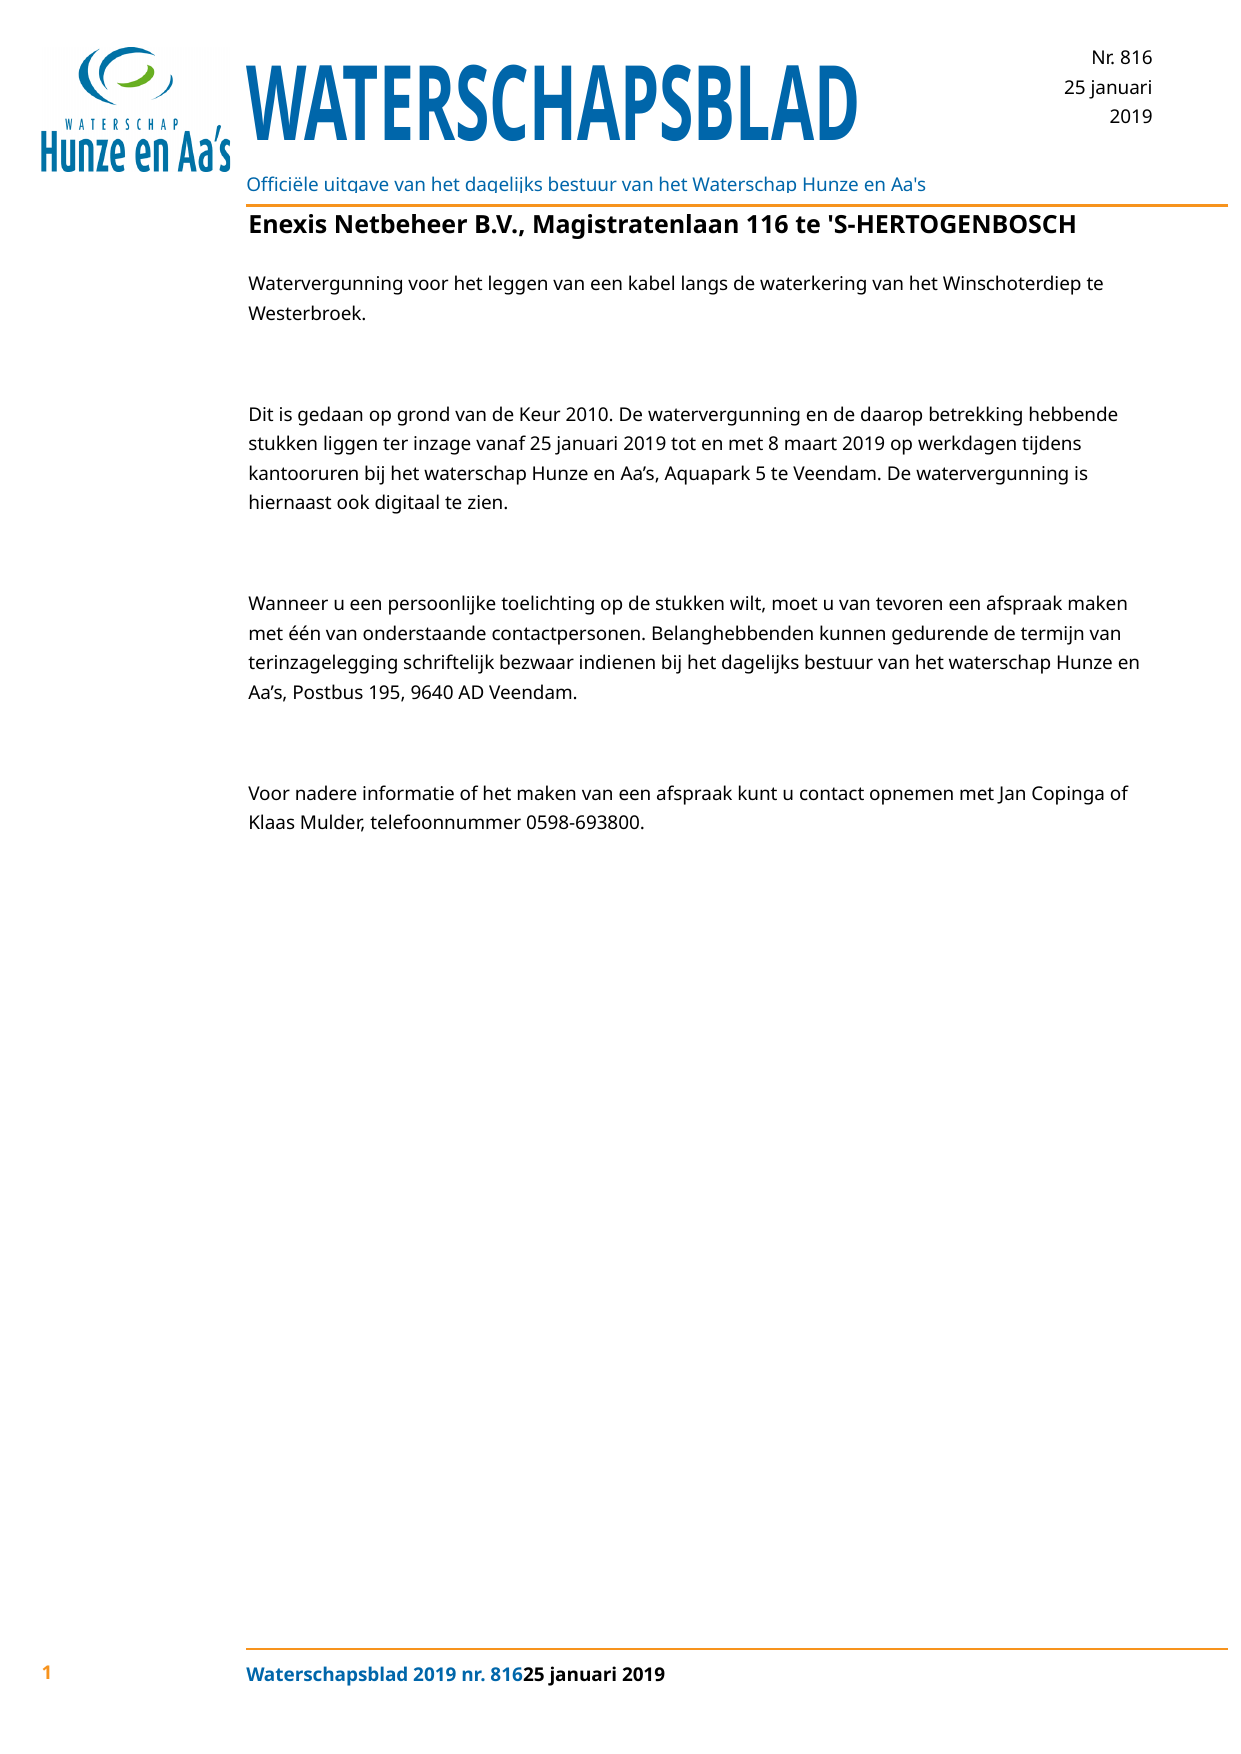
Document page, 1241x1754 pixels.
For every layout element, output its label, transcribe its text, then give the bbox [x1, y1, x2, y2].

picture [41, 47, 231, 172]
text Dit is gedaan op grond van de Keur 2010. De watervergunning en de daarop betrekking hebbende stukken liggen ter inzage vanaf 25 januari 2019 tot en met 8 maart 2019 op werkdagen tijdens kantooruren bij het waterschap Hunze en Aa’s, Aquapark 5 te Veendam. De watervergunning is hiernaast ook digitaal te zien. [248, 401, 1152, 515]
text Voor nadere informatie of het maken van een afspraak kunt u contact opnemen met Jan Copinga of Klaas Mulder, telefoonnummer 0598-693800. [248, 780, 1152, 835]
text Wanneer u een persoonlijke toelichting op de stukken wilt, moet u van tevoren een afspraak maken met één van onderstaande contactpersonen. Belanghebbenden kunnen gedurende de termijn van terinzagelegging schriftelijk bezwaar indienen bij het dagelijks bestuur van het waterschap Hunze en Aa’s, Postbus 195, 9640 AD Veendam. [248, 590, 1152, 705]
text Watervergunning voor het leggen van een kabel langs de waterkering van het Winschoterdiep te Westerbroek. [248, 270, 1152, 326]
text Enexis Netbeheer B.V., Magistratenlaan 116 te 'S-HERTOGENBOSCH [248, 207, 1152, 241]
picture [47, 154, 51, 172]
picture [183, 163, 191, 172]
picture [226, 145, 231, 156]
